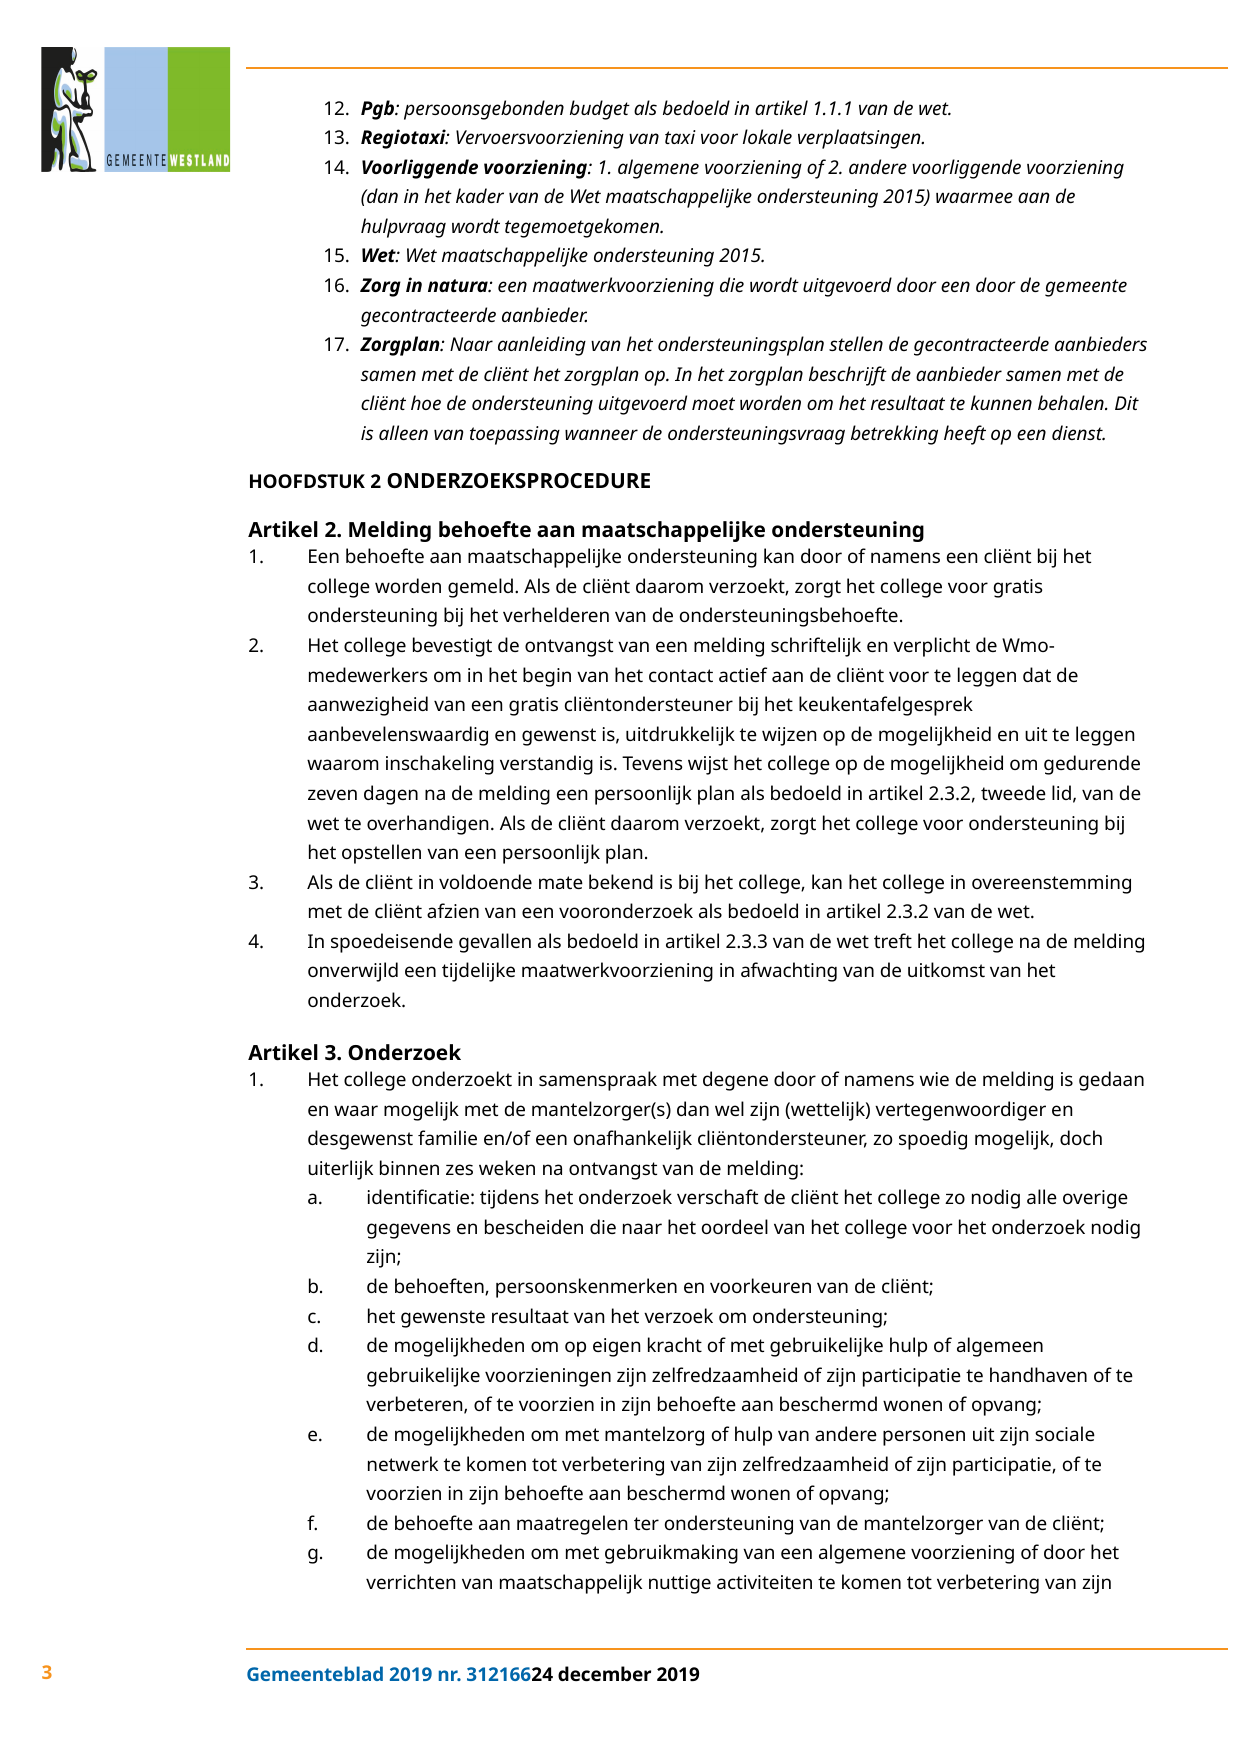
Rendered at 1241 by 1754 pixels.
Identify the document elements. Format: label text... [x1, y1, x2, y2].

list Wet: Wet maatschappelijke ondersteuning 2015. [323, 243, 1152, 268]
list de behoefte aan maatregelen ter ondersteuning van de mantelzorger van de cliënt; [307, 1510, 1152, 1536]
list Zorgplan: Naar aanleiding van het ondersteuningsplan stellen de gecontracteerde aanbieders samen met de cliënt het zorgplan op. In het zorgplan beschrijft de aanbieder samen met de cliënt hoe de ondersteuning uitgevoerd moet worden om het resultaat te kunnen behalen. Dit is alleen van toepassing wanneer de ondersteuningsvraag betrekking heeft op een dienst. [323, 331, 1152, 446]
list Een behoefte aan maatschappelijke ondersteuning kan door of namens een cliënt bij het college worden gemeld. Als de cliënt daarom verzoekt, zorgt het college voor gratis ondersteuning bij het verhelderen van de ondersteuningsbehoefte. [248, 543, 1152, 628]
list de mogelijkheden om met gebruikmaking van een algemene voorziening of door het verrichten van maatschappelijk nuttige activiteiten te komen tot verbetering van zijn [307, 1539, 1152, 1595]
list de mogelijkheden om op eigen kracht of met gebruikelijke hulp of algemeen gebruikelijke voorzieningen zijn zelfredzaamheid of zijn participatie te handhaven of te verbeteren, of te voorzien in zijn behoefte aan beschermd wonen of opvang; [307, 1332, 1152, 1417]
list Het college bevestigt de ontvangst van een melding schriftelijk en verplicht de Wmo-medewerkers om in het begin van het contact actief aan de cliënt voor te leggen dat de aanwezigheid van een gratis cliëntondersteuner bij het keukentafelgesprek aanbevelenswaardig en gewenst is, uitdrukkelijk te wijzen op de mogelijkheid en uit te leggen waarom inschakeling verstandig is. Tevens wijst het college op de mogelijkheid om gedurende zeven dagen na de melding een persoonlijk plan als bedoeld in artikel 2.3.2, tweede lid, van de wet te overhandigen. Als de cliënt daarom verzoekt, zorgt het college voor ondersteuning bij het opstellen van een persoonlijk plan. [248, 632, 1152, 865]
list Als de cliënt in voldoende mate bekend is bij het college, kan het college in overeenstemming met de cliënt afzien van een vooronderzoek als bedoeld in artikel 2.3.2 van de wet. [248, 869, 1152, 924]
list het gewenste resultaat van het verzoek om ondersteuning; [307, 1303, 1152, 1328]
list de behoeften, persoonskenmerken en voorkeuren van de cliënt; [307, 1273, 1152, 1299]
list In spoedeisende gevallen als bedoeld in artikel 2.3.3 van de wet treft het college na de melding onverwijld een tijdelijke maatwerkvoorziening in afwachting van de uitkomst van het onderzoek. [248, 928, 1152, 1013]
list Regiotaxi: Vervoersvoorziening van taxi voor lokale verplaatsingen. [323, 124, 1152, 150]
list Voorliggende voorziening: 1. algemene voorziening of 2. andere voorliggende voorziening (dan in het kader van de Wet maatschappelijke ondersteuning 2015) waarmee aan de hulpvraag wordt tegemoetgekomen. [323, 154, 1152, 239]
list Pgb: persoonsgebonden budget als bedoeld in artikel 1.1.1 van de wet. [323, 95, 1152, 121]
picture [41, 47, 231, 172]
list identificatie: tijdens het onderzoek verschaft de cliënt het college zo nodig alle overige gegevens en bescheiden die naar het oordeel van het college voor het onderzoek nodig zijn; [307, 1184, 1152, 1269]
list de mogelijkheden om met mantelzorg of hulp van andere personen uit zijn sociale netwerk te komen tot verbetering van zijn zelfredzaamheid of zijn participatie, of te voorzien in zijn behoefte aan beschermd wonen of opvang; [307, 1421, 1152, 1506]
list Het college onderzoekt in samenspraak met degene door of namens wie de melding is gedaan en waar mogelijk met de mantelzorger(s) dan wel zijn (wettelijk) vertegenwoordiger en desgewenst familie en/of een onafhankelijk cliëntondersteuner, zo spoedig mogelijk, doch uiterlijk binnen zes weken na ontvangst van de melding: [248, 1066, 1152, 1181]
list Zorg in natura: een maatwerkvoorziening die wordt uitgevoerd door een door de gemeente gecontracteerde aanbieder. [323, 272, 1152, 328]
text HOOFDSTUK 2 ONDERZOEKSPROCEDURE [248, 466, 1152, 494]
text Artikel 2. Melding behoefte aan maatschappelijke ondersteuning [248, 515, 1152, 543]
text Artikel 3. Onderzoek [248, 1038, 1152, 1066]
